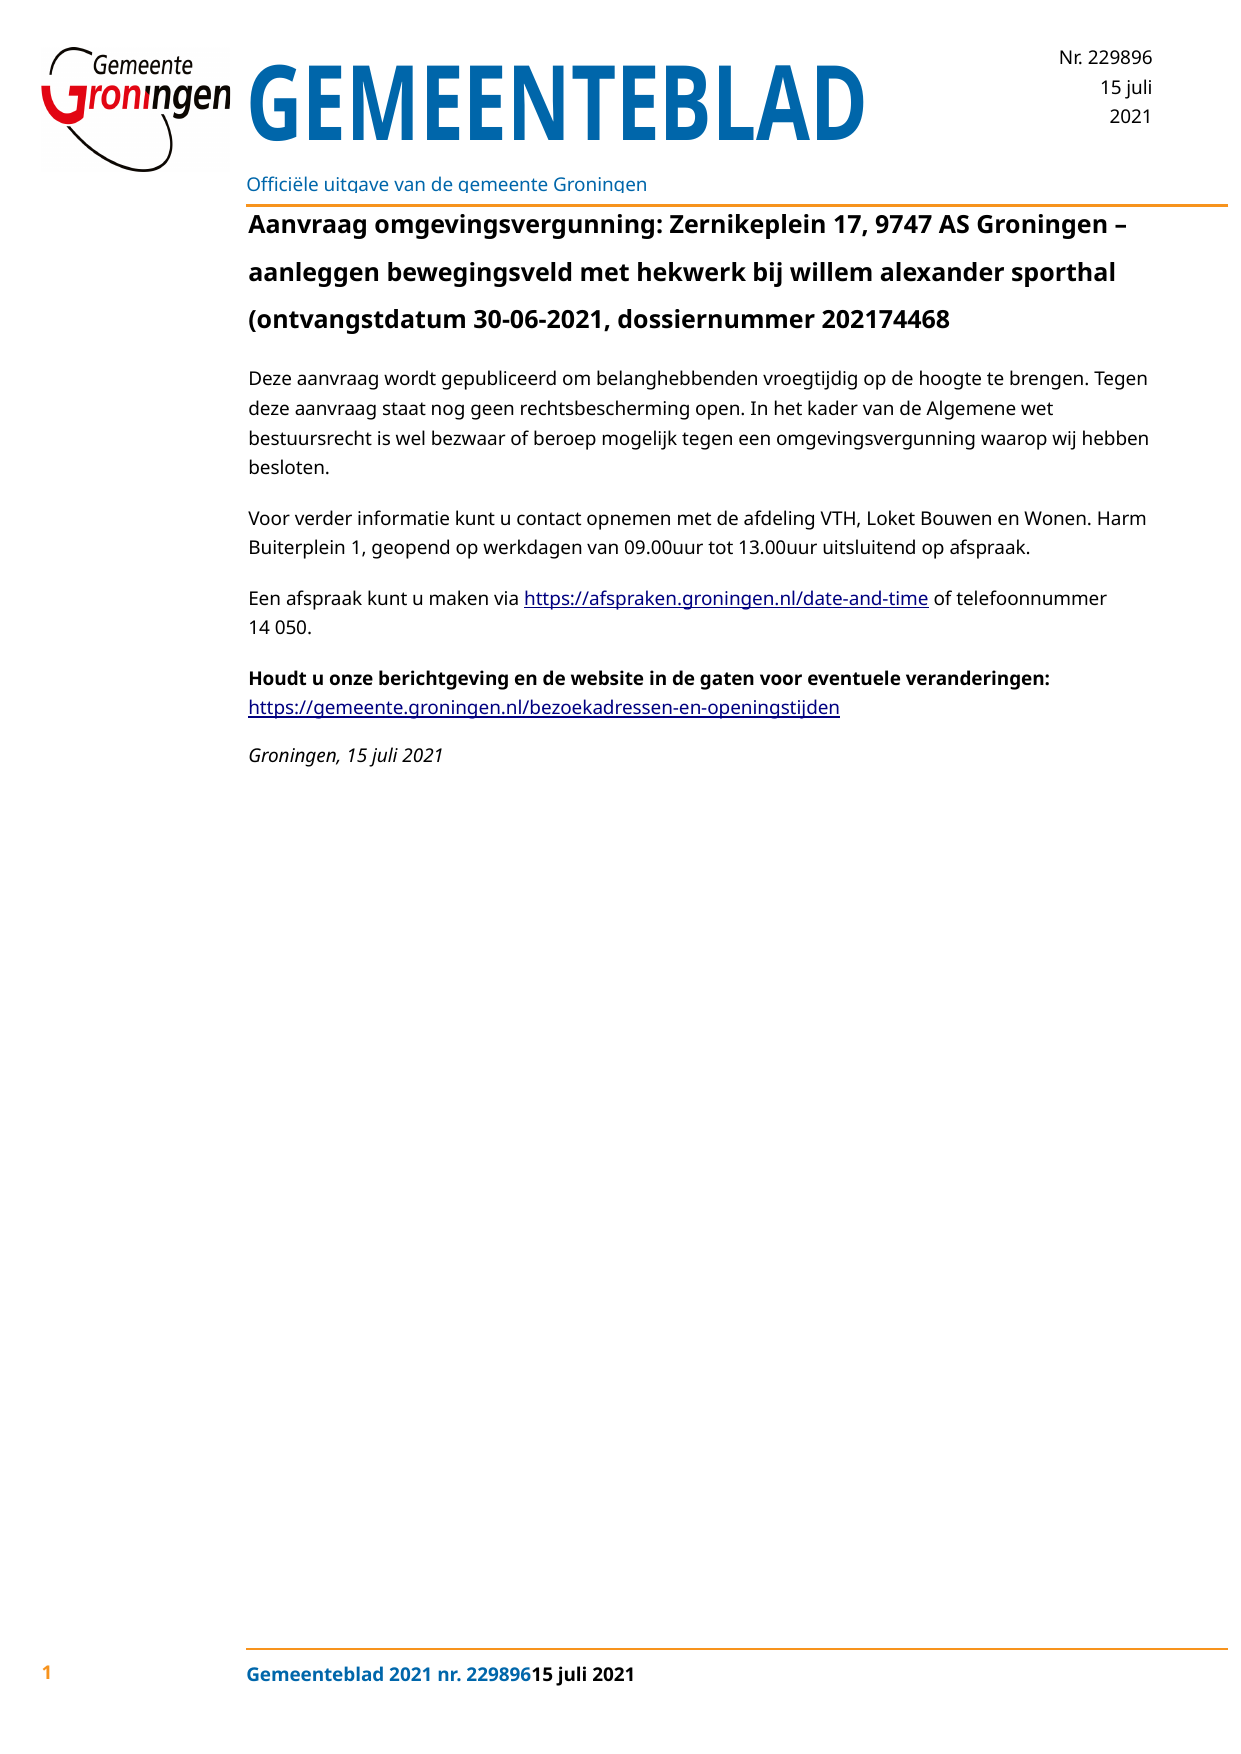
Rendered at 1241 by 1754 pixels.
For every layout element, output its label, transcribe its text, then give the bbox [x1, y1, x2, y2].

text Aanvraag omgevingsvergunning: Zernikeplein 17, 9747 AS Groningen – aanleggen bewegingsveld met hekwerk bij willem alexander sporthal (ontvangstdatum 30-06-2021, dossiernummer 202174468 [248, 207, 1152, 336]
picture [41, 47, 231, 172]
text Houdt u onze berichtgeving en de website in de gaten voor eventuele veranderingen: https://gemeente.groningen.nl/bezoekadressen-en-openingstijden [248, 665, 1152, 720]
text Voor verder informatie kunt u contact opnemen met de afdeling VTH, Loket Bouwen en Wonen. Harm Buiterplein 1, geopend op werkdagen van 09.00uur tot 13.00uur uitsluitend op afspraak. [248, 505, 1152, 560]
text Groningen, 15 juli 2021 [248, 742, 1152, 768]
text Een afspraak kunt u maken via https://afspraken.groningen.nl/date-and-time of telefoonnummer 14 050. [248, 585, 1152, 640]
text Deze aanvraag wordt gepubliceerd om belanghebbenden vroegtijdig op de hoogte te brengen. Tegen deze aanvraag staat nog geen rechtsbescherming open. In het kader van de Algemene wet bestuursrecht is wel bezwaar of beroep mogelijk tegen een omgevingsvergunning waarop wij hebben besloten. [248, 366, 1152, 480]
